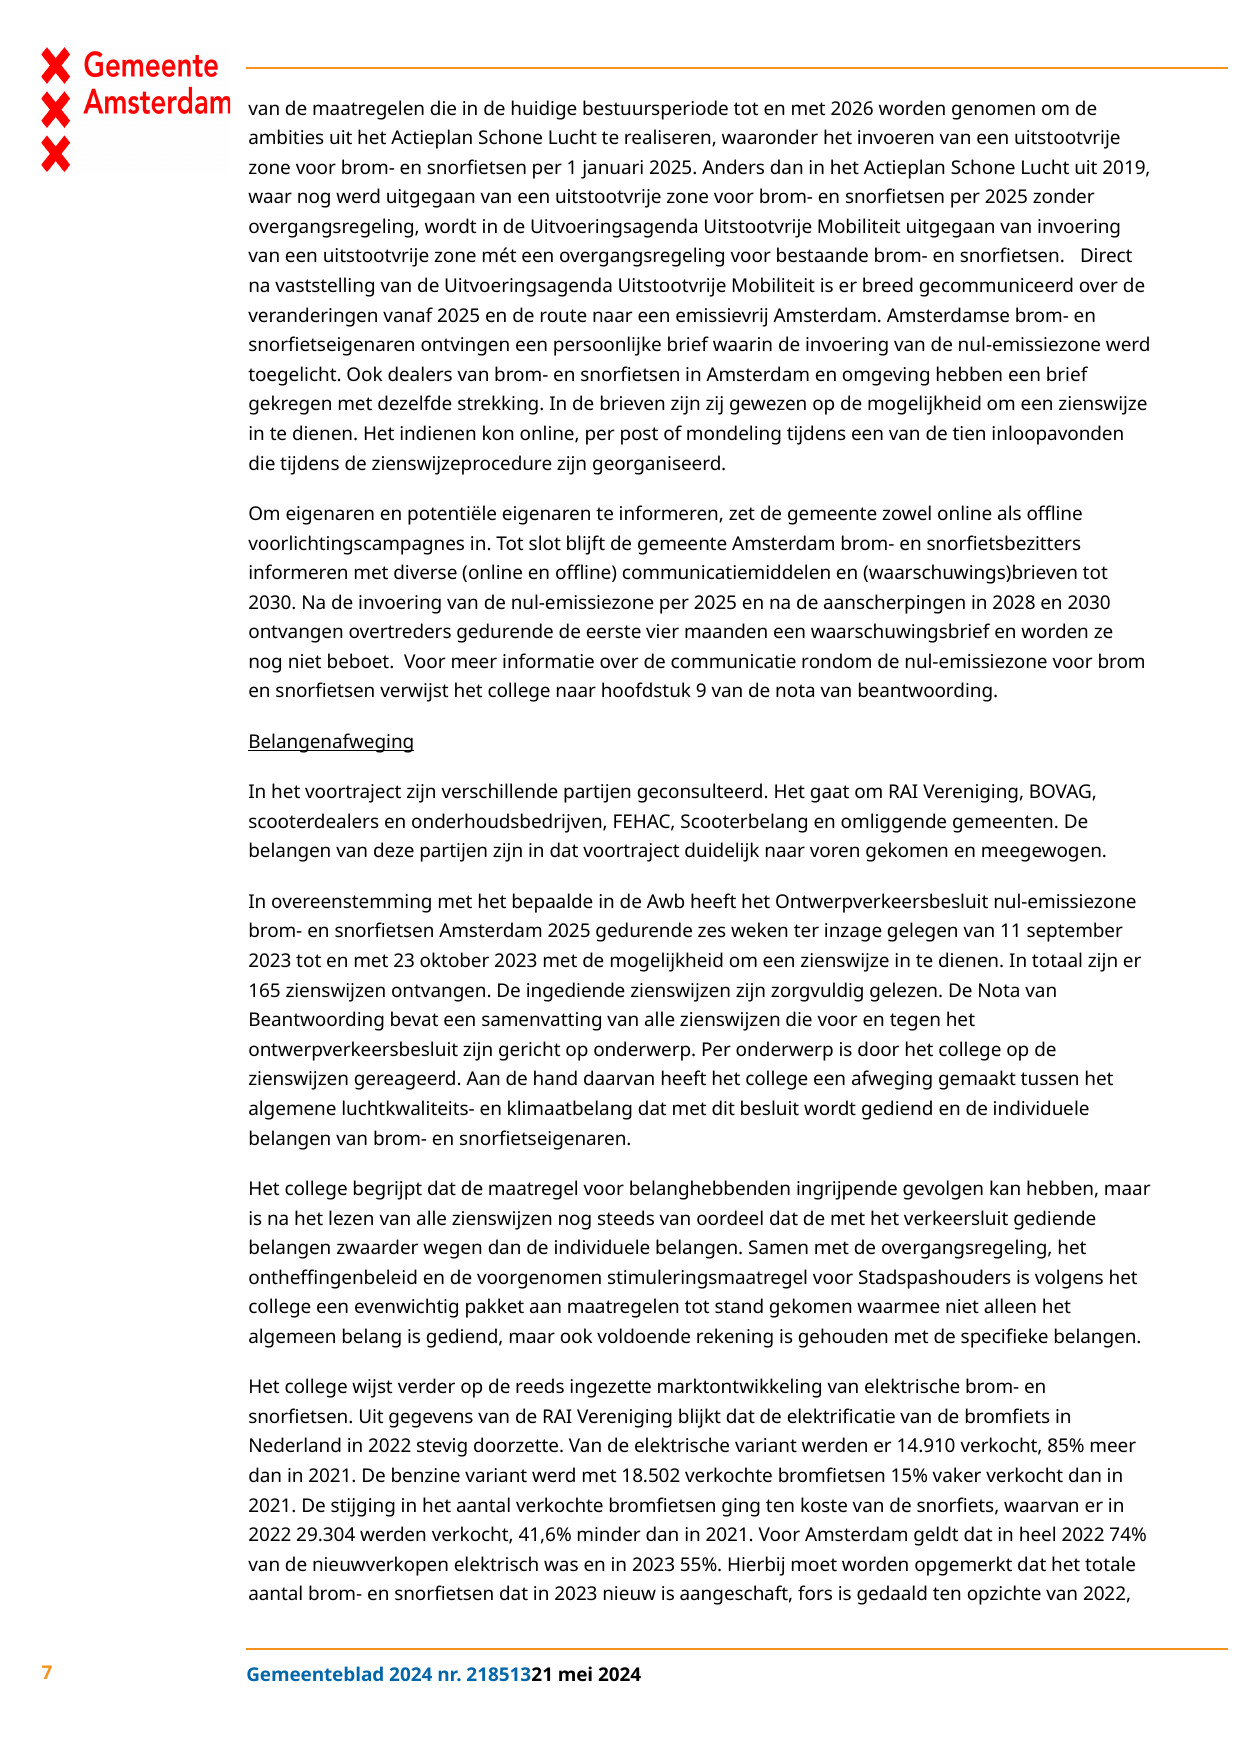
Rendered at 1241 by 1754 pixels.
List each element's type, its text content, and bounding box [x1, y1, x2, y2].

text In overeenstemming met het bepaalde in de Awb heeft het Ontwerpverkeersbesluit nul-emissiezone brom- en snorfietsen Amsterdam 2025 gedurende zes weken ter inzage gelegen van 11 september 2023 tot en met 23 oktober 2023 met de mogelijkheid om een zienswijze in te dienen. In totaal zijn er 165 zienswijzen ontvangen. De ingediende zienswijzen zijn zorgvuldig gelezen. De Nota van Beantwoording bevat een samenvatting van alle zienswijzen die voor en tegen het ontwerpverkeersbesluit zijn gericht op onderwerp. Per onderwerp is door het college op de zienswijzen gereageerd. Aan de hand daarvan heeft het college een afweging gemaakt tussen het algemene luchtkwaliteits- en klimaatbelang dat met dit besluit wordt gediend en de individuele belangen van brom- en snorfietseigenaren. [248, 888, 1152, 1151]
text Om eigenaren en potentiële eigenaren te informeren, zet de gemeente zowel online als offline voorlichtingscampagnes in. Tot slot blijft de gemeente Amsterdam brom- en snorfietsbezitters informeren met diverse (online en offline) communicatiemiddelen en (waarschuwings)brieven tot 2030. Na de invoering van de nul-emissiezone per 2025 en na de aanscherpingen in 2028 en 2030 ontvangen overtreders gedurende de eerste vier maanden een waarschuwingsbrief en worden ze nog niet beboet. Voor meer informatie over de communicatie rondom de nul-emissiezone voor brom en snorfietsen verwijst het college naar hoofdstuk 9 van de nota van beantwoording. [248, 500, 1152, 703]
text van de maatregelen die in de huidige bestuursperiode tot en met 2026 worden genomen om de ambities uit het Actieplan Schone Lucht te realiseren, waaronder het invoeren van een uitstootvrije zone voor brom- en snorfietsen per 1 januari 2025. Anders dan in het Actieplan Schone Lucht uit 2019, waar nog werd uitgegaan van een uitstootvrije zone voor brom- en snorfietsen per 2025 zonder overgangsregeling, wordt in de Uitvoeringsagenda Uitstootvrije Mobiliteit uitgegaan van invoering van een uitstootvrije zone mét een overgangsregeling voor bestaande brom- en snorfietsen. Direct na vaststelling van de Uitvoeringsagenda Uitstootvrije Mobiliteit is er breed gecommuniceerd over de veranderingen vanaf 2025 en de route naar een emissievrij Amsterdam. Amsterdamse brom- en snorfietseigenaren ontvingen een persoonlijke brief waarin de invoering van de nul-emissiezone werd toegelicht. Ook dealers van brom- en snorfietsen in Amsterdam en omgeving hebben een brief gekregen met dezelfde strekking. In de brieven zijn zij gewezen op de mogelijkheid om een zienswijze in te dienen. Het indienen kon online, per post of mondeling tijdens een van de tien inloopavonden die tijdens de zienswijzeprocedure zijn georganiseerd. [248, 95, 1152, 476]
text Het college wijst verder op de reeds ingezette marktontwikkeling van elektrische brom- en snorfietsen. Uit gegevens van de RAI Vereniging blijkt dat de elektrificatie van de bromfiets in Nederland in 2022 stevig doorzette. Van de elektrische variant werden er 14.910 verkocht, 85% meer dan in 2021. De benzine variant werd met 18.502 verkochte bromfietsen 15% vaker verkocht dan in 2021. De stijging in het aantal verkochte bromfietsen ging ten koste van de snorfiets, waarvan er in 2022 29.304 werden verkocht, 41,6% minder dan in 2021. Voor Amsterdam geldt dat in heel 2022 74% van de nieuwverkopen elektrisch was en in 2023 55%. Hierbij moet worden opgemerkt dat het totale aantal brom- en snorfietsen dat in 2023 nieuw is aangeschaft, fors is gedaald ten opzichte van 2022, [248, 1373, 1152, 1606]
text In het voortraject zijn verschillende partijen geconsulteerd. Het gaat om RAI Vereniging, BOVAG, scooterdealers en onderhoudsbedrijven, FEHAC, Scooterbelang en omliggende gemeenten. De belangen van deze partijen zijn in dat voortraject duidelijk naar voren gekomen en meegewogen. [248, 778, 1152, 863]
text Het college begrijpt dat de maatregel voor belanghebbenden ingrijpende gevolgen kan hebben, maar is na het lezen van alle zienswijzen nog steeds van oordeel dat de met het verkeersluit gediende belangen zwaarder wegen dan de individuele belangen. Samen met de overgangsregeling, het ontheffingenbeleid en de voorgenomen stimuleringsmaatregel voor Stadspashouders is volgens het college een evenwichtig pakket aan maatregelen tot stand gekomen waarmee niet alleen het algemeen belang is gediend, maar ook voldoende rekening is gehouden met de specifieke belangen. [248, 1175, 1152, 1349]
text Belangenafweging [248, 728, 1152, 754]
picture [41, 47, 231, 172]
